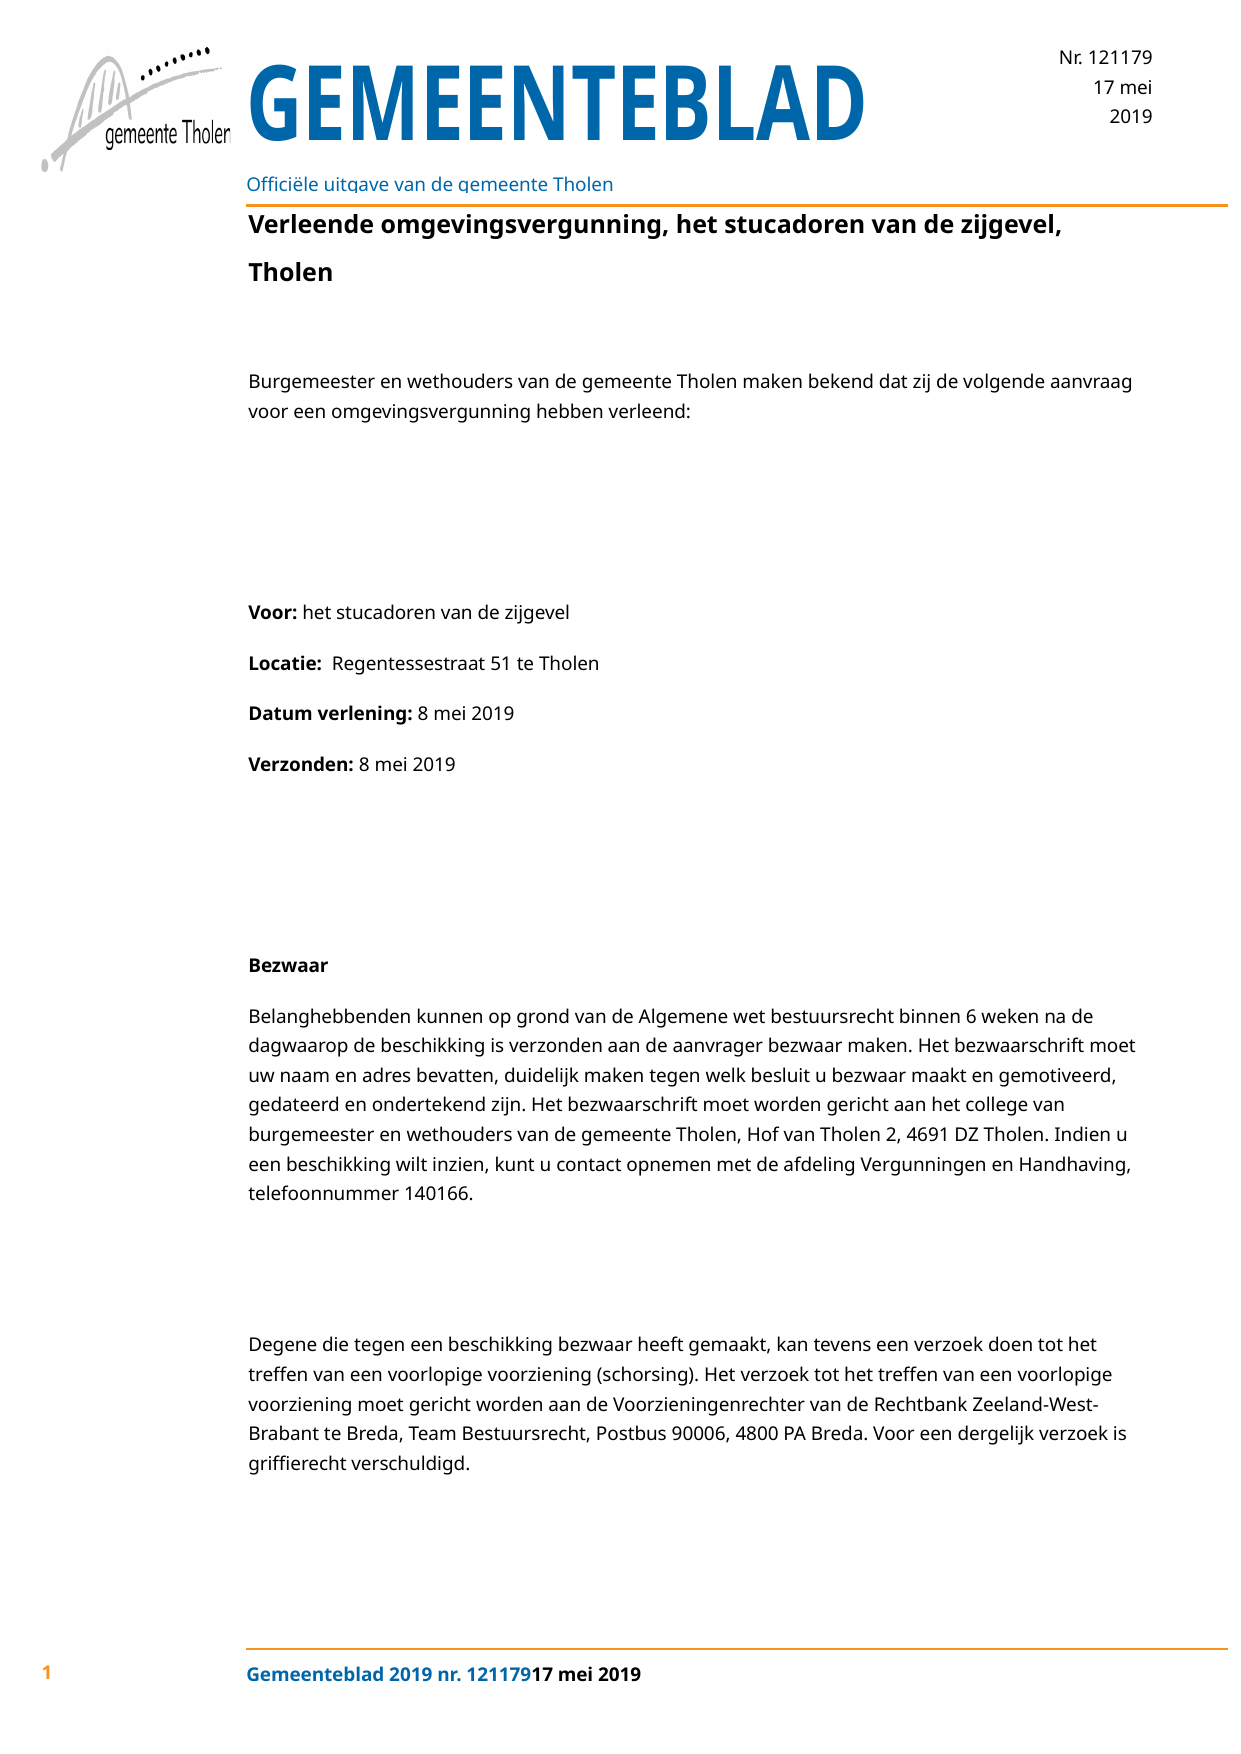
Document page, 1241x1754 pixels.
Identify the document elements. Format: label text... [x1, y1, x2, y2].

text Locatie: Regentessestraat 51 te Tholen [248, 650, 1152, 676]
text Verzonden: 8 mei 2019 [248, 751, 1152, 777]
text Belanghebbenden kunnen op grond van de Algemene wet bestuursrecht binnen 6 weken na de dagwaarop de beschikking is verzonden aan de aanvrager bezwaar maken. Het bezwaarschrift moet uw naam en adres bevatten, duidelijk maken tegen welk besluit u bezwaar maakt en gemotiveerd, gedateerd en ondertekend zijn. Het bezwaarschrift moet worden gericht aan het college van burgemeester en wethouders van de gemeente Tholen, Hof van Tholen 2, 4691 DZ Tholen. Indien u een beschikking wilt inzien, kunt u contact opnemen met de afdeling Vergunningen en Handhaving, telefoonnummer 140166. [248, 1003, 1152, 1206]
text Bezwaar [248, 952, 1152, 978]
text Datum verlening: 8 mei 2019 [248, 700, 1152, 726]
text Verleende omgevingsvergunning, het stucadoren van de zijgevel, Tholen [248, 207, 1152, 288]
text Burgemeester en wethouders van de gemeente Tholen maken bekend dat zij de volgende aanvraag voor een omgevingsvergunning hebben verleend: [248, 368, 1152, 424]
text Degene die tegen een beschikking bezwaar heeft gemaakt, kan tevens een verzoek doen tot het treffen van een voorlopige voorziening (schorsing). Het verzoek tot het treffen van een voorlopige voorziening moet gericht worden aan de Voorzieningenrechter van de Rechtbank Zeeland-West-Brabant te Breda, Team Bestuursrecht, Postbus 90006, 4800 PA Breda. Voor een dergelijk verzoek is griffierecht verschuldigd. [248, 1332, 1152, 1476]
picture [41, 47, 231, 172]
text Voor: het stucadoren van de zijgevel [248, 599, 1152, 625]
